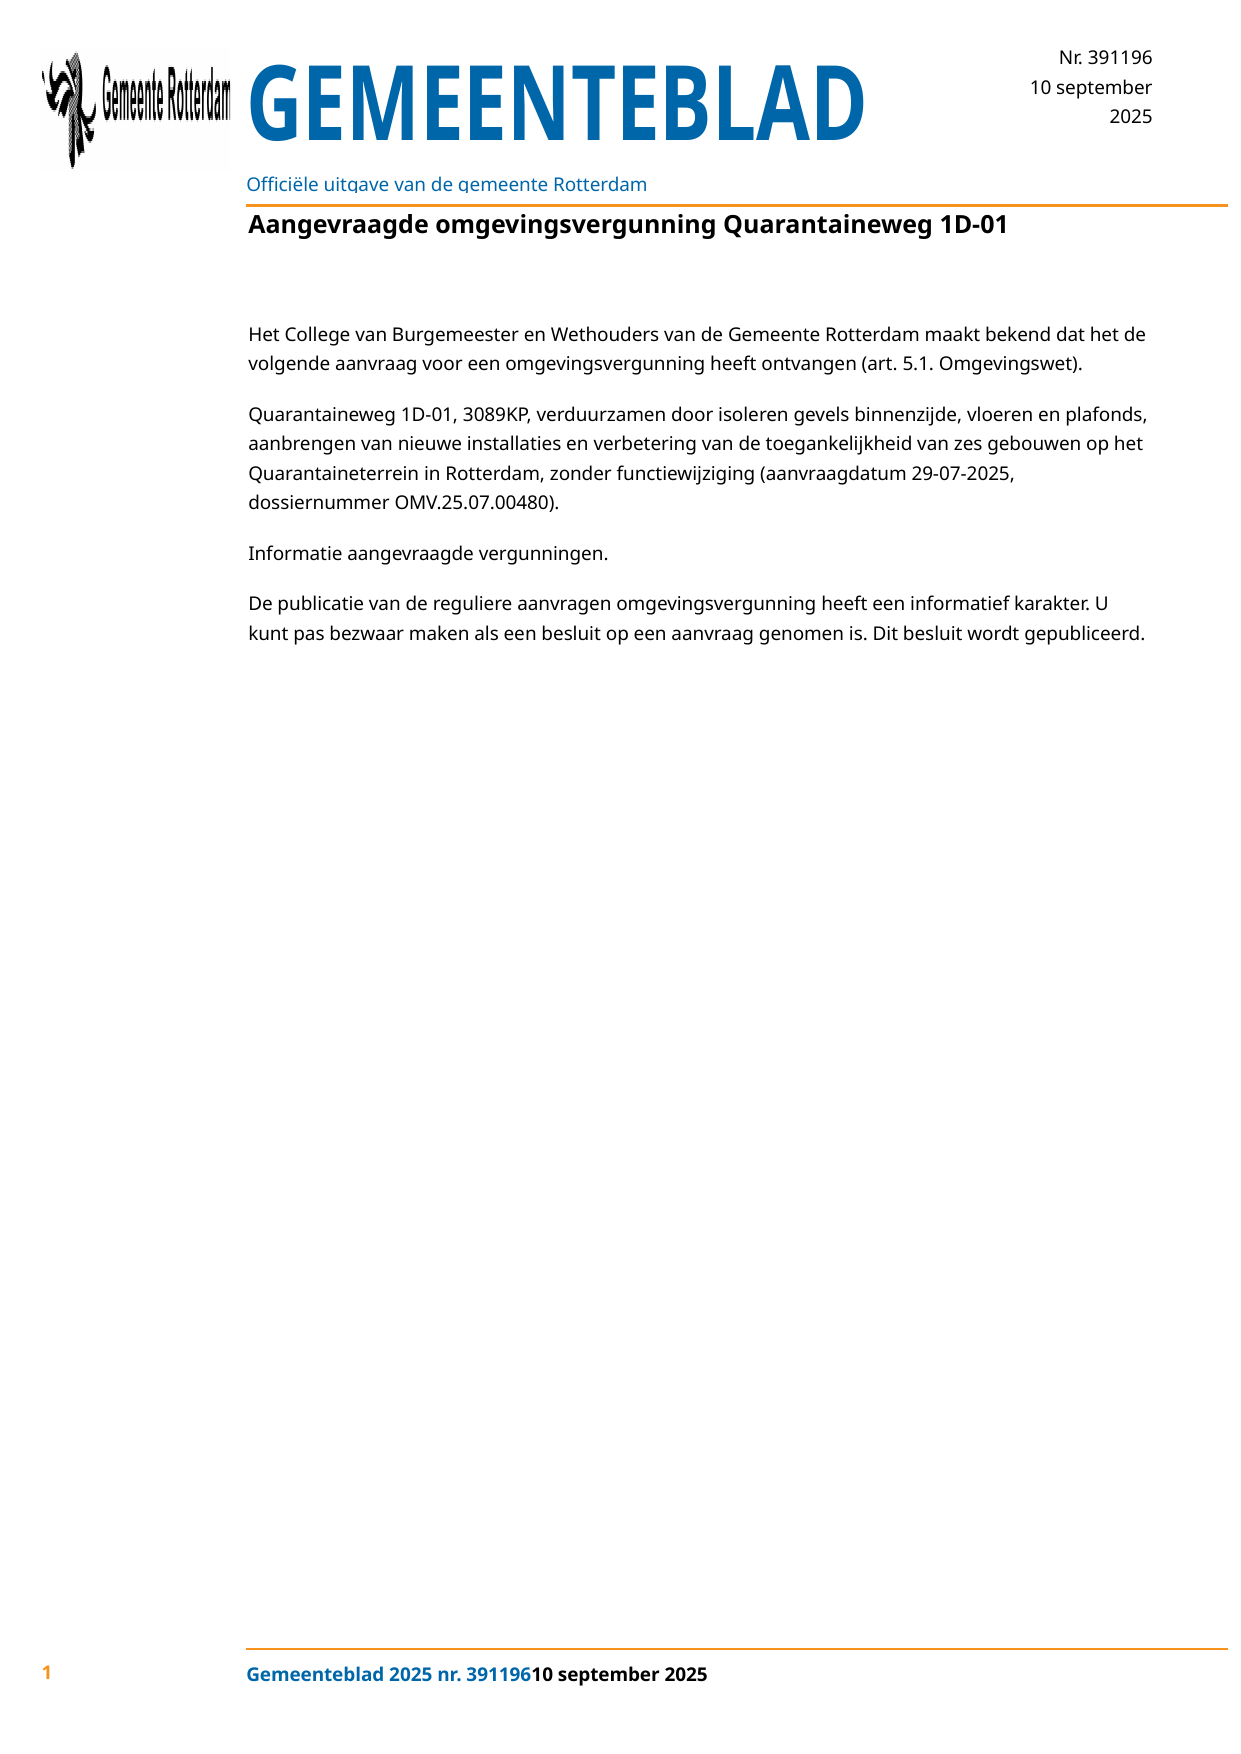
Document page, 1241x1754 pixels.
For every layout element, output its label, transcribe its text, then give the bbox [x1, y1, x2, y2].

text Aangevraagde omgevingsvergunning Quarantaineweg 1D-01 [248, 207, 1152, 241]
picture [41, 47, 231, 172]
text Informatie aangevraagde vergunningen. [248, 540, 1152, 566]
text Quarantaineweg 1D-01, 3089KP, verduurzamen door isoleren gevels binnenzijde, vloeren en plafonds, aanbrengen van nieuwe installaties en verbetering van de toegankelijkheid van zes gebouwen op het Quarantaineterrein in Rotterdam, zonder functiewijziging (aanvraagdatum 29-07-2025, dossiernummer OMV.25.07.00480). [248, 401, 1152, 515]
text Het College van Burgemeester en Wethouders van de Gemeente Rotterdam maakt bekend dat het de volgende aanvraag voor een omgevingsvergunning heeft ontvangen (art. 5.1. Omgevingswet). [248, 321, 1152, 376]
text De publicatie van de reguliere aanvragen omgevingsvergunning heeft een informatief karakter. U kunt pas bezwaar maken als een besluit op een aanvraag genomen is. Dit besluit wordt gepubliceerd. [248, 590, 1152, 646]
